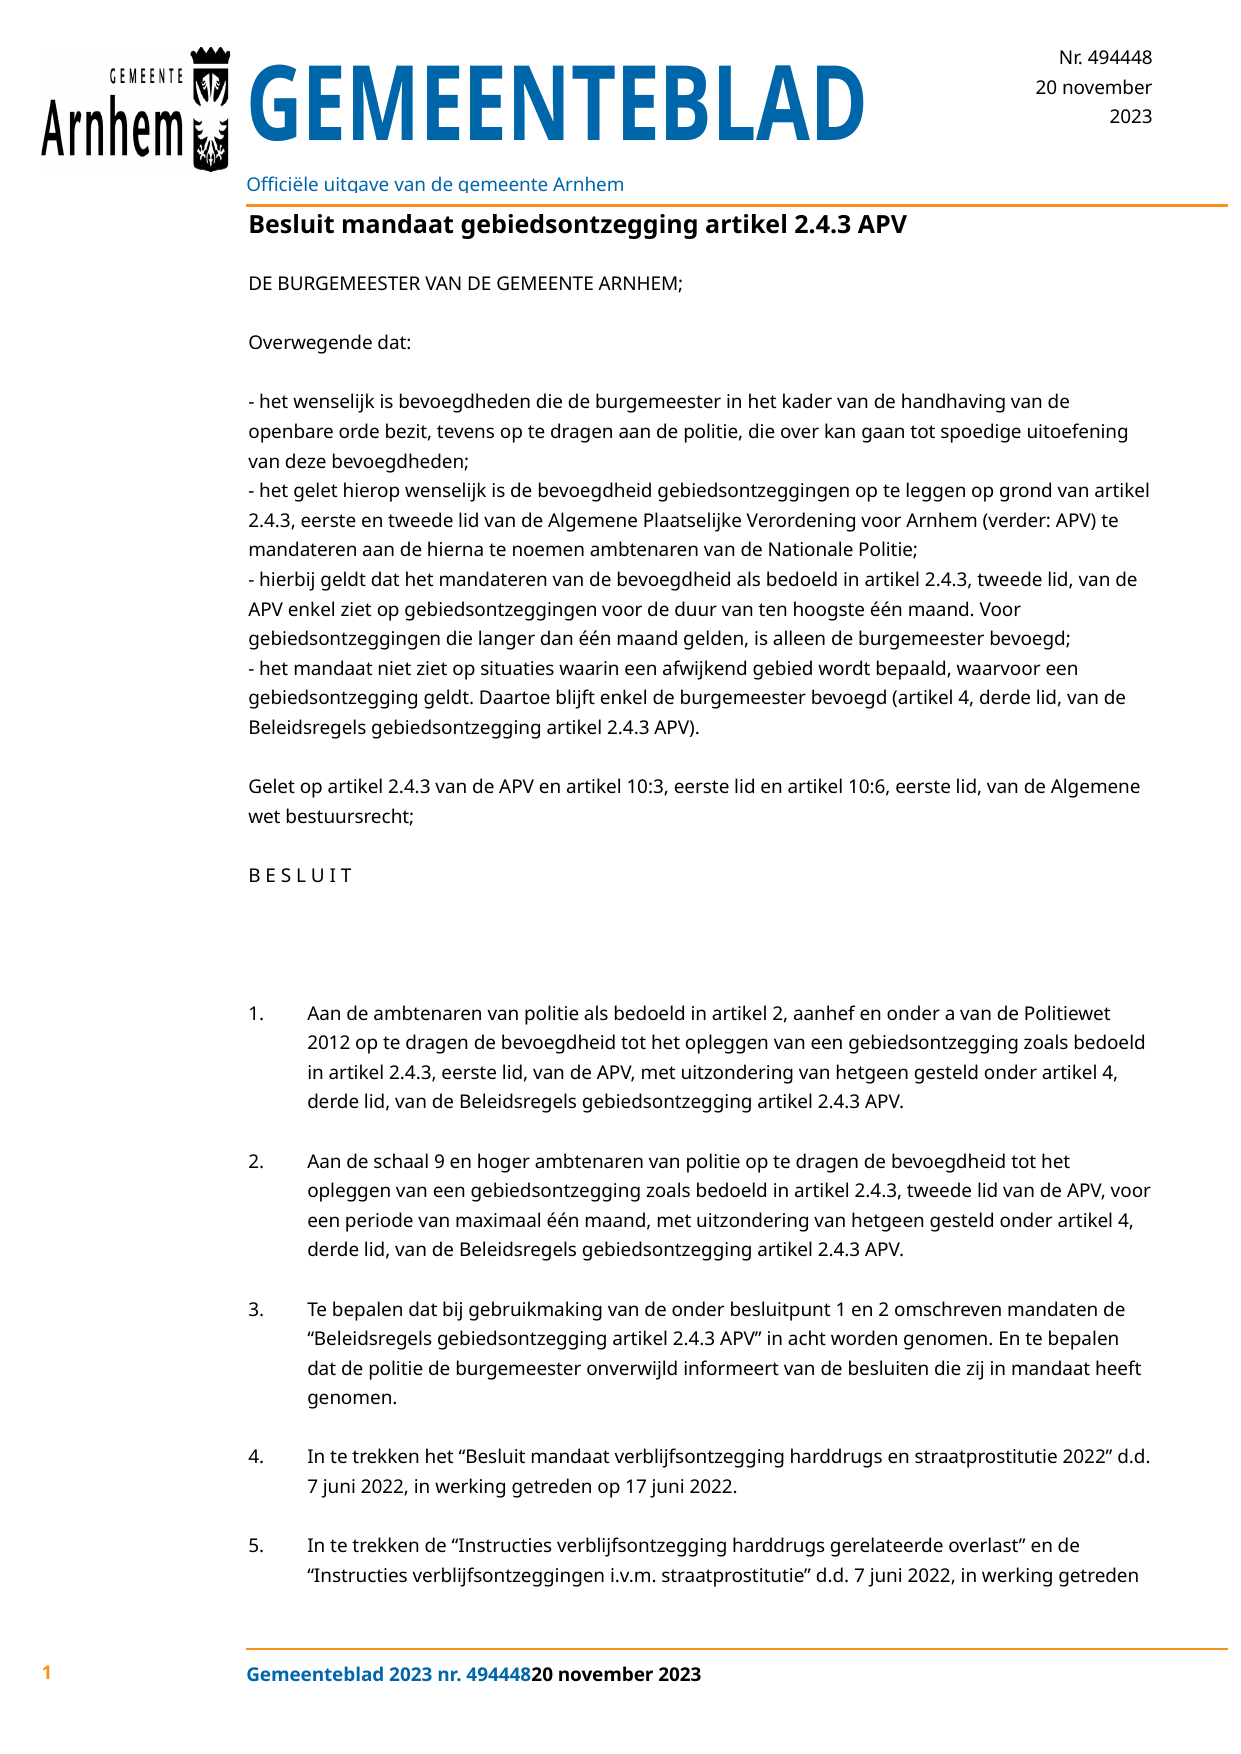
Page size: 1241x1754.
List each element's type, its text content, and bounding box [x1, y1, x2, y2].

text Overwegende dat: [248, 329, 1152, 355]
text - het mandaat niet ziet op situaties waarin een afwijkend gebied wordt bepaald, waarvoor een gebiedsontzegging geldt. Daartoe blijft enkel de burgemeester bevoegd (artikel 4, derde lid, van de Beleidsregels gebiedsontzegging artikel 2.4.3 APV). [248, 655, 1152, 740]
text DE BURGEMEESTER VAN DE GEMEENTE ARNHEM; [248, 270, 1152, 296]
picture [41, 47, 231, 172]
text - hierbij geldt dat het mandateren van de bevoegdheid als bedoeld in artikel 2.4.3, tweede lid, van de APV enkel ziet op gebiedsontzeggingen voor de duur van ten hoogste één maand. Voor gebiedsontzeggingen die langer dan één maand gelden, is alleen de burgemeester bevoegd; [248, 566, 1152, 651]
text Gelet op artikel 2.4.3 van de APV en artikel 10:3, eerste lid en artikel 10:6, eerste lid, van de Algemene wet bestuursrecht; [248, 773, 1152, 828]
list Aan de schaal 9 en hoger ambtenaren van politie op te dragen de bevoegdheid tot het opleggen van een gebiedsontzegging zoals bedoeld in artikel 2.4.3, tweede lid van de APV, voor een periode van maximaal één maand, met uitzondering van hetgeen gesteld onder artikel 4, derde lid, van de Beleidsregels gebiedsontzegging artikel 2.4.3 APV. [248, 1148, 1152, 1262]
text - het wenselijk is bevoegdheden die de burgemeester in het kader van de handhaving van de openbare orde bezit, tevens op te dragen aan de politie, die over kan gaan tot spoedige uitoefening van deze bevoegdheden; [248, 389, 1152, 473]
text - het gelet hierop wenselijk is de bevoegdheid gebiedsontzeggingen op te leggen op grond van artikel 2.4.3, eerste en tweede lid van de Algemene Plaatselijke Verordening voor Arnhem (verder: APV) te mandateren aan de hierna te noemen ambtenaren van de Nationale Politie; [248, 477, 1152, 562]
list Aan de ambtenaren van politie als bedoeld in artikel 2, aanhef en onder a van de Politiewet 2012 op te dragen de bevoegdheid tot het opleggen van een gebiedsontzegging zoals bedoeld in artikel 2.4.3, eerste lid, van de APV, met uitzondering van hetgeen gesteld onder artikel 4, derde lid, van de Beleidsregels gebiedsontzegging artikel 2.4.3 APV. [248, 1000, 1152, 1114]
list In te trekken het “Besluit mandaat verblijfsontzegging harddrugs en straatprostitutie 2022” d.d. 7 juni 2022, in werking getreden op 17 juni 2022. [248, 1444, 1152, 1499]
list In te trekken de “Instructies verblijfsontzegging harddrugs gerelateerde overlast” en de “Instructies verblijfsontzeggingen i.v.m. straatprostitutie” d.d. 7 juni 2022, in werking getreden [248, 1532, 1152, 1588]
text Besluit mandaat gebiedsontzegging artikel 2.4.3 APV [248, 207, 1152, 241]
text B E S L U I T [248, 862, 1152, 888]
list Te bepalen dat bij gebruikmaking van de onder besluitpunt 1 en 2 omschreven mandaten de “Beleidsregels gebiedsontzegging artikel 2.4.3 APV” in acht worden genomen. En te bepalen dat de politie de burgemeester onverwijld informeert van de besluiten die zij in mandaat heeft genomen. [248, 1296, 1152, 1410]
